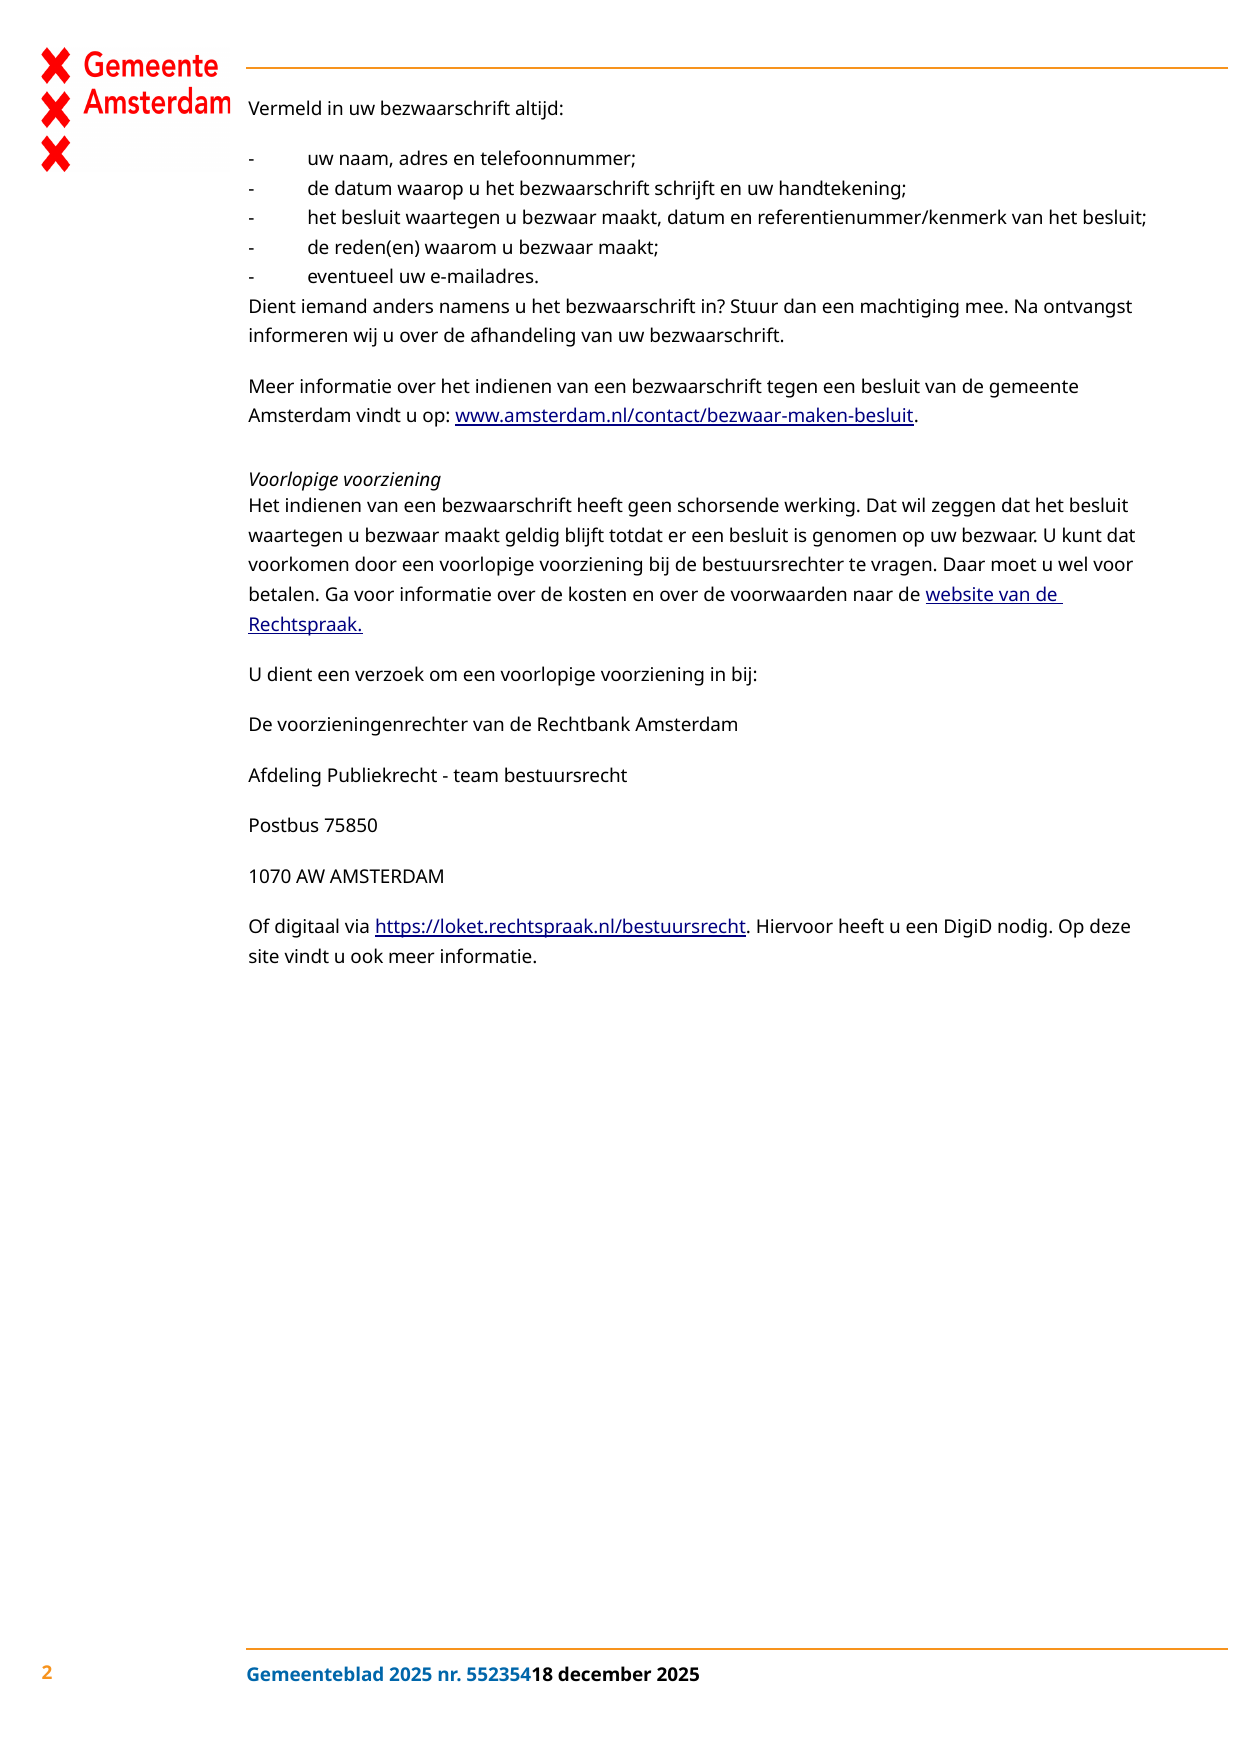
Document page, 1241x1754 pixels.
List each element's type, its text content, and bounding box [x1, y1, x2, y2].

text Dient iemand anders namens u het bezwaarschrift in? Stuur dan een machtiging mee. Na ontvangst informeren wij u over de afhandeling van uw bezwaarschrift. [248, 293, 1152, 348]
text Voorlopige voorziening [248, 467, 1152, 492]
text Het indienen van een bezwaarschrift heeft geen schorsende werking. Dat wil zeggen dat het besluit waartegen u bezwaar maakt geldig blijft totdat er een besluit is genomen op uw bezwaar. U kunt dat voorkomen door een voorlopige voorziening bij de bestuursrechter te vragen. Daar moet u wel voor betalen. Ga voor informatie over de kosten en over de voorwaarden naar de website van de Rechtspraak. [248, 492, 1152, 636]
text De voorzieningenrechter van de Rechtbank Amsterdam [248, 712, 1152, 737]
text Vermeld in uw bezwaarschrift altijd: [248, 95, 1152, 121]
list uw naam, adres en telefoonnummer; [248, 145, 1152, 171]
text Meer informatie over het indienen van een bezwaarschrift tegen een besluit van de gemeente Amsterdam vindt u op: www.amsterdam.nl/contact/bezwaar-maken-besluit. [248, 373, 1152, 428]
list eventueel uw e-mailadres. [248, 263, 1152, 289]
list het besluit waartegen u bezwaar maakt, datum en referentienummer/kenmerk van het besluit; [248, 204, 1152, 230]
text 1070 AW AMSTERDAM [248, 863, 1152, 888]
text Postbus 75850 [248, 812, 1152, 838]
picture [41, 47, 231, 172]
text U dient een verzoek om een voorlopige voorziening in bij: [248, 661, 1152, 687]
list de datum waarop u het bezwaarschrift schrijft en uw handtekening; [248, 175, 1152, 201]
text Of digitaal via https://loket.rechtspraak.nl/bestuursrecht. Hiervoor heeft u een DigiD nodig. Op deze site vindt u ook meer informatie. [248, 913, 1152, 968]
list de reden(en) waarom u bezwaar maakt; [248, 234, 1152, 260]
text Afdeling Publiekrecht - team bestuursrecht [248, 762, 1152, 788]
